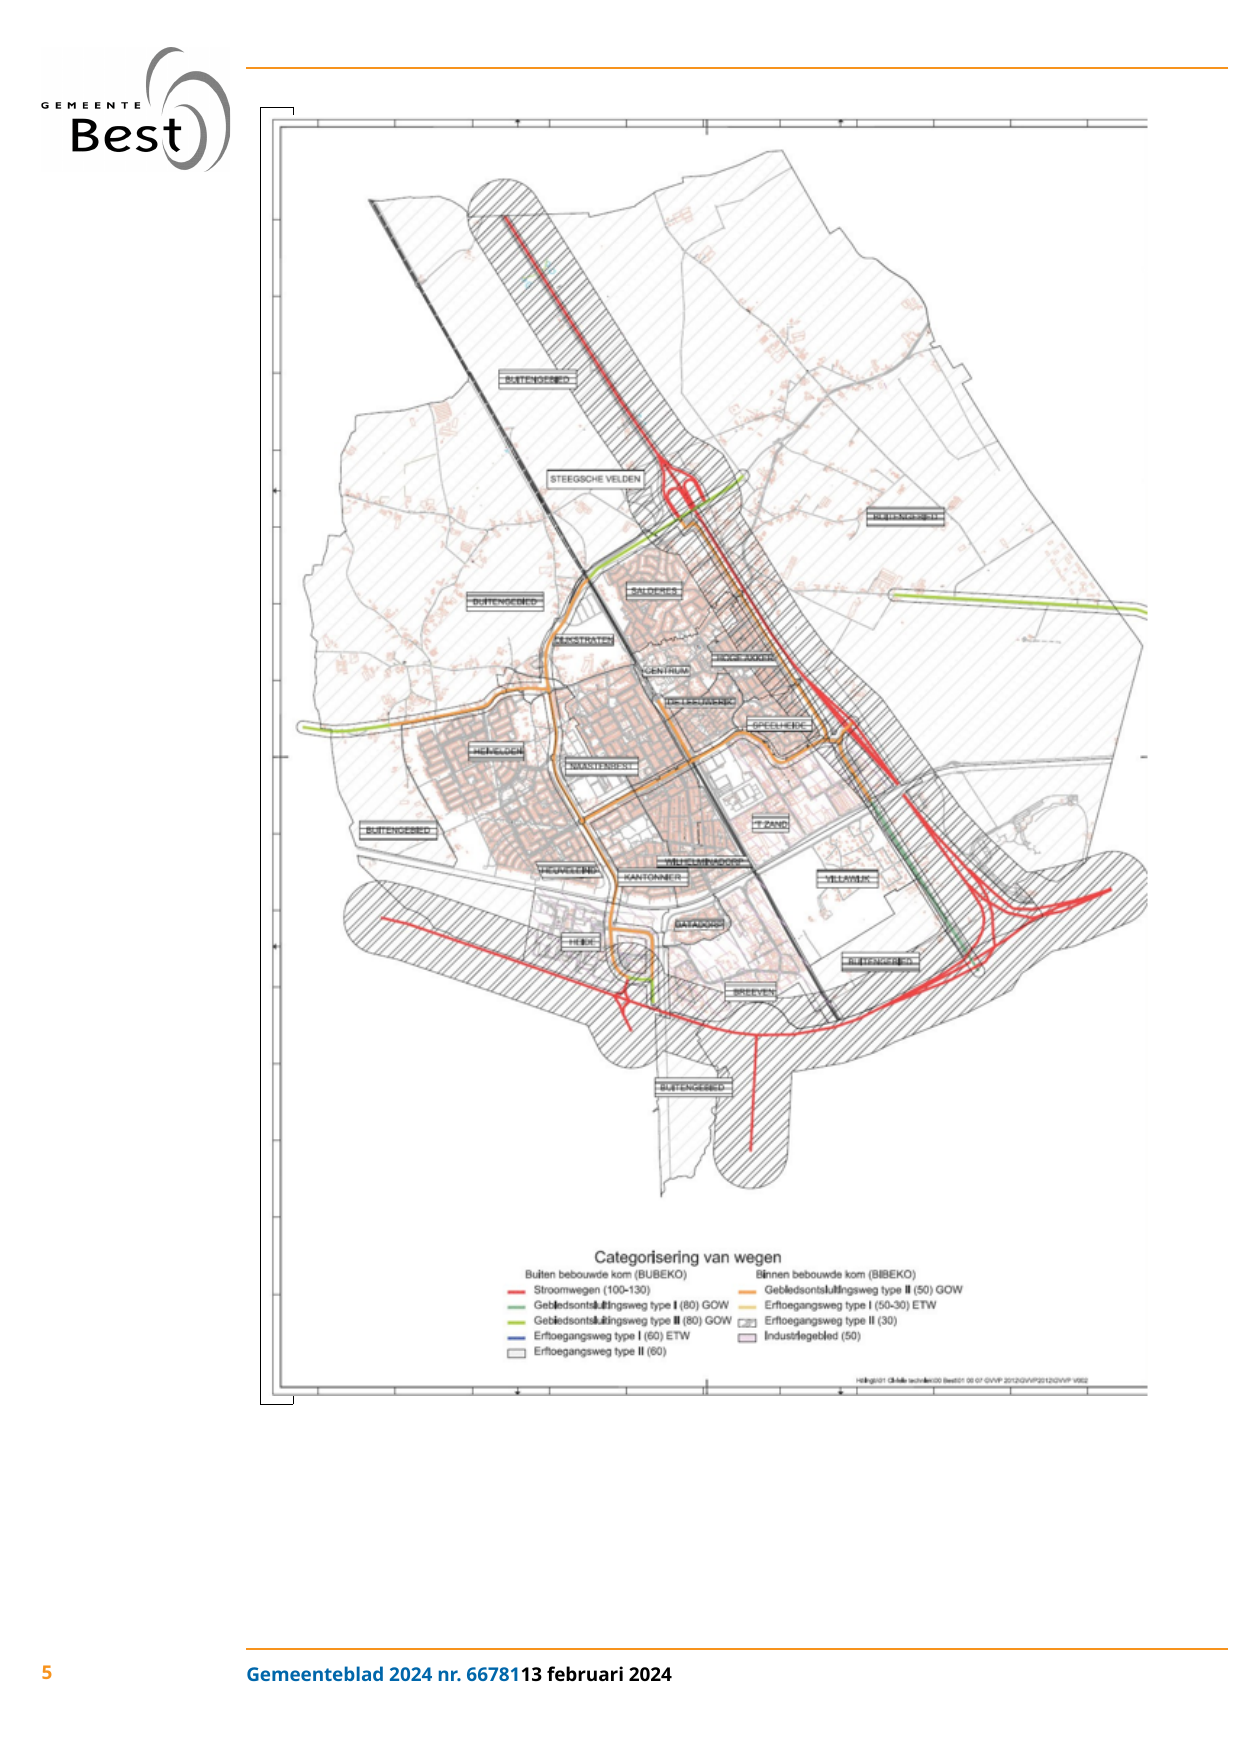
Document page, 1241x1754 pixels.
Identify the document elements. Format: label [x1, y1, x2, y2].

picture [41, 47, 231, 172]
picture [268, 115, 1155, 1396]
